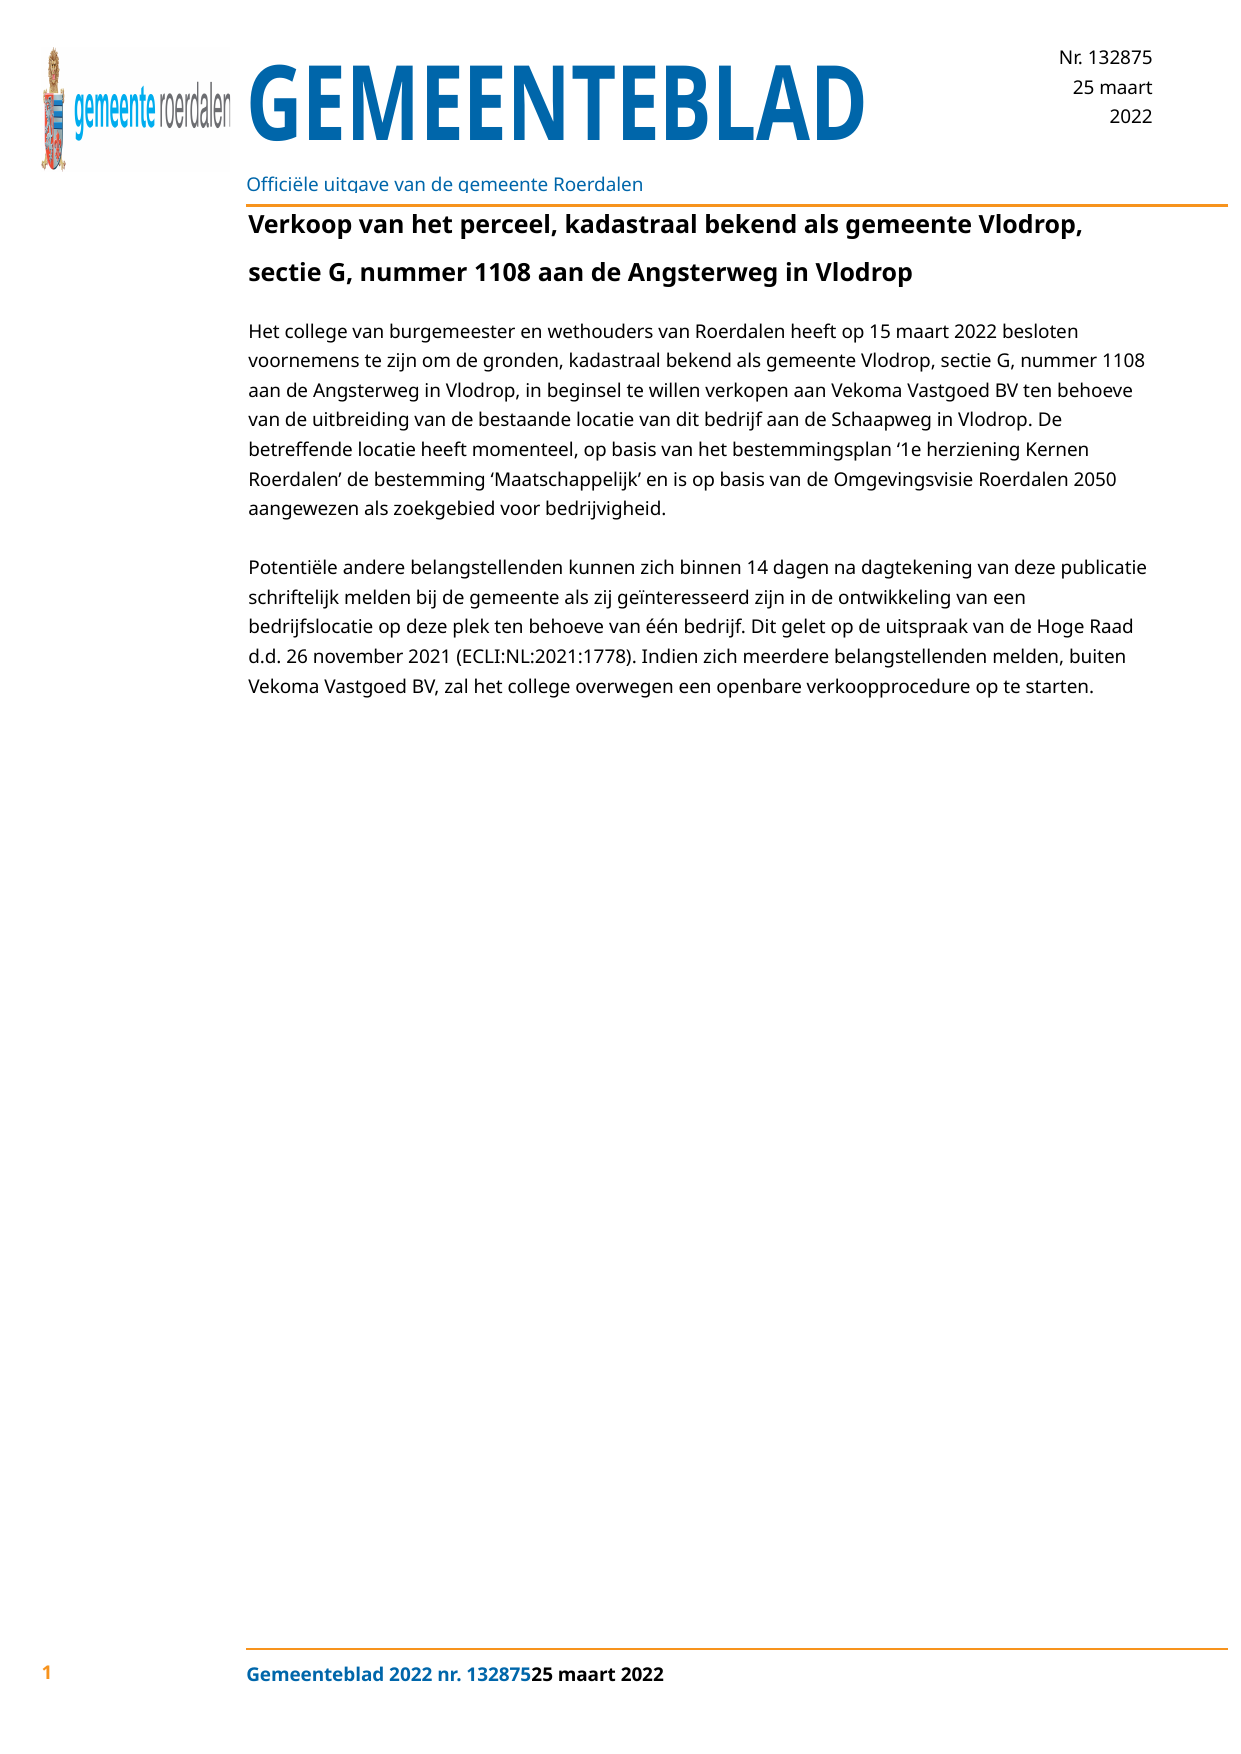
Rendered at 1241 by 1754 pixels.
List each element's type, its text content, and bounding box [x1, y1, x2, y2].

picture [41, 47, 231, 172]
text Het college van burgemeester en wethouders van Roerdalen heeft op 15 maart 2022 besloten voornemens te zijn om de gronden, kadastraal bekend als gemeente Vlodrop, sectie G, nummer 1108 aan de Angsterweg in Vlodrop, in beginsel te willen verkopen aan Vekoma Vastgoed BV ten behoeve van de uitbreiding van de bestaande locatie van dit bedrijf aan de Schaapweg in Vlodrop. De betreffende locatie heeft momenteel, op basis van het bestemmingsplan ‘1e herziening Kernen Roerdalen’ de bestemming ‘Maatschappelijk’ en is op basis van de Omgevingsvisie Roerdalen 2050 aangewezen als zoekgebied voor bedrijvigheid. [248, 318, 1152, 521]
text Verkoop van het perceel, kadastraal bekend als gemeente Vlodrop, sectie G, nummer 1108 aan de Angsterweg in Vlodrop [248, 207, 1152, 288]
text Potentiële andere belangstellenden kunnen zich binnen 14 dagen na dagtekening van deze publicatie schriftelijk melden bij de gemeente als zij geïnteresseerd zijn in de ontwikkeling van een bedrijfslocatie op deze plek ten behoeve van één bedrijf. Dit gelet op de uitspraak van de Hoge Raad d.d. 26 november 2021 (ECLI:NL:2021:1778). Indien zich meerdere belangstellenden melden, buiten Vekoma Vastgoed BV, zal het college overwegen een openbare verkoopprocedure op te starten. [248, 554, 1152, 699]
